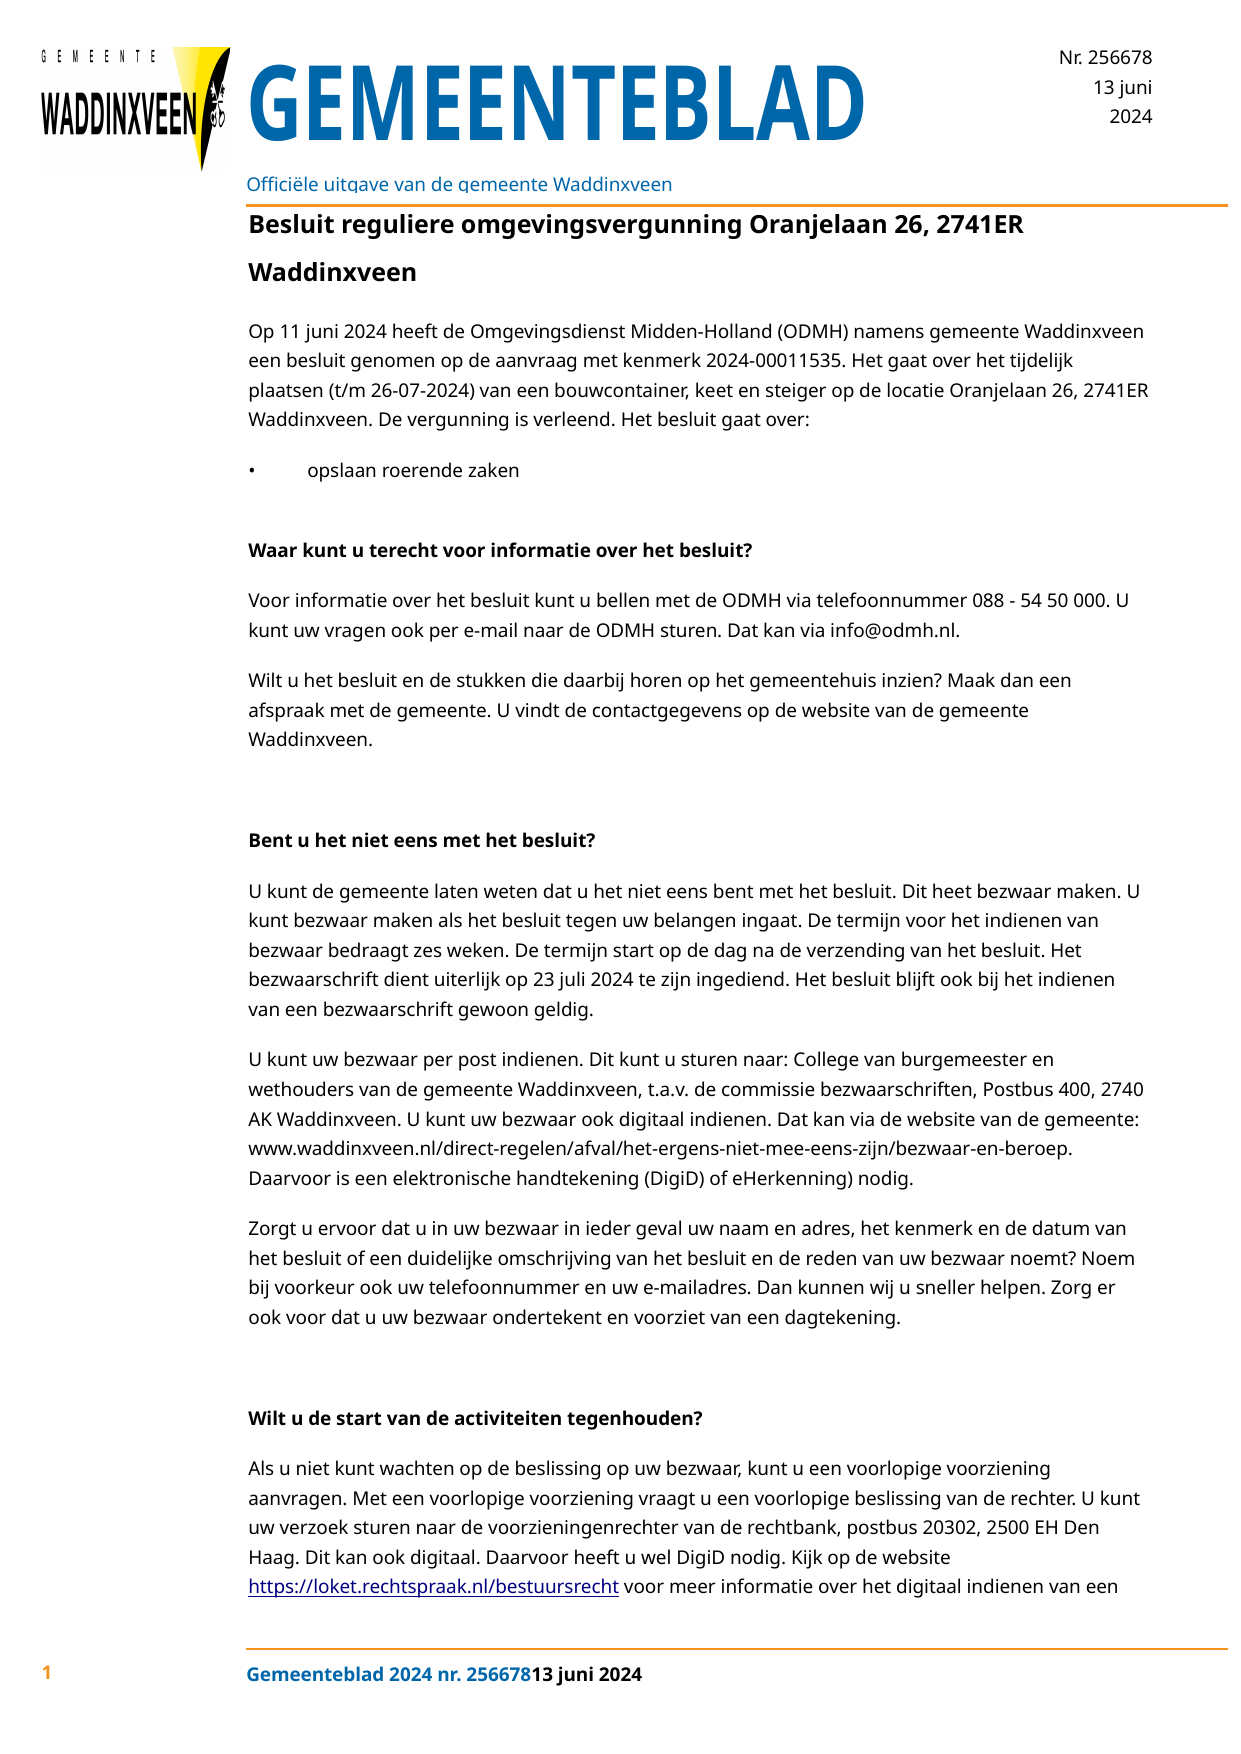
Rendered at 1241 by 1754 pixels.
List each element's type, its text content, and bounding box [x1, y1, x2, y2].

text Zorgt u ervoor dat u in uw bezwaar in ieder geval uw naam en adres, het kenmerk en de datum van het besluit of een duidelijke omschrijving van het besluit en de reden van uw bezwaar noemt? Noem bij voorkeur ook uw telefoonnummer en uw e-mailadres. Dan kunnen wij u sneller helpen. Zorg er ook voor dat u uw bezwaar ondertekent en voorziet van een dagtekening. [248, 1215, 1152, 1330]
text Op 11 juni 2024 heeft de Omgevingsdienst Midden-Holland (ODMH) namens gemeente Waddinxveen een besluit genomen op de aanvraag met kenmerk 2024-00011535. Het gaat over het tijdelijk plaatsen (t/m 26-07-2024) van een bouwcontainer, keet en steiger op de locatie Oranjelaan 26, 2741ER Waddinxveen. De vergunning is verleend. Het besluit gaat over: [248, 318, 1152, 432]
text Wilt u de start van de activiteiten tegenhouden? [248, 1405, 1152, 1431]
text Voor informatie over het besluit kunt u bellen met de ODMH via telefoonnummer 088 - 54 50 000. U kunt uw vragen ook per e-mail naar de ODMH sturen. Dat kan via info@odmh.nl. [248, 587, 1152, 643]
text U kunt de gemeente laten weten dat u het niet eens bent met het besluit. Dit heet bezwaar maken. U kunt bezwaar maken als het besluit tegen uw belangen ingaat. De termijn voor het indienen van bezwaar bedraagt zes weken. De termijn start op de dag na de verzending van het besluit. Het bezwaarschrift dient uiterlijk op 23 juli 2024 te zijn ingediend. Het besluit blijft ook bij het indienen van een bezwaarschrift gewoon geldig. [248, 878, 1152, 1022]
text Besluit reguliere omgevingsvergunning Oranjelaan 26, 2741ER Waddinxveen [248, 207, 1152, 288]
text Als u niet kunt wachten op de beslissing op uw bezwaar, kunt u een voorlopige voorziening aanvragen. Met een voorlopige voorziening vraagt u een voorlopige beslissing van de rechter. U kunt uw verzoek sturen naar de voorzieningenrechter van de rechtbank, postbus 20302, 2500 EH Den Haag. Dit kan ook digitaal. Daarvoor heeft u wel DigiD nodig. Kijk op de website https://loket.rechtspraak.nl/bestuursrecht voor meer informatie over het digitaal indienen van een [248, 1455, 1152, 1599]
text Waar kunt u terecht voor informatie over het besluit? [248, 537, 1152, 563]
text Wilt u het besluit en de stukken die daarbij horen op het gemeentehuis inzien? Maak dan een afspraak met de gemeente. U vindt de contactgegevens op de website van de gemeente Waddinxveen. [248, 667, 1152, 752]
text Bent u het niet eens met het besluit? [248, 827, 1152, 853]
picture [41, 47, 231, 172]
list opslaan roerende zaken [248, 457, 1152, 483]
text U kunt uw bezwaar per post indienen. Dit kunt u sturen naar: College van burgemeester en wethouders van de gemeente Waddinxveen, t.a.v. de commissie bezwaarschriften, Postbus 400, 2740 AK Waddinxveen. U kunt uw bezwaar ook digitaal indienen. Dat kan via de website van de gemeente: www.waddinxveen.nl/direct-regelen/afval/het-ergens-niet-mee-eens-zijn/bezwaar-en-beroep. Daarvoor is een elektronische handtekening (DigiD) of eHerkenning) nodig. [248, 1047, 1152, 1191]
